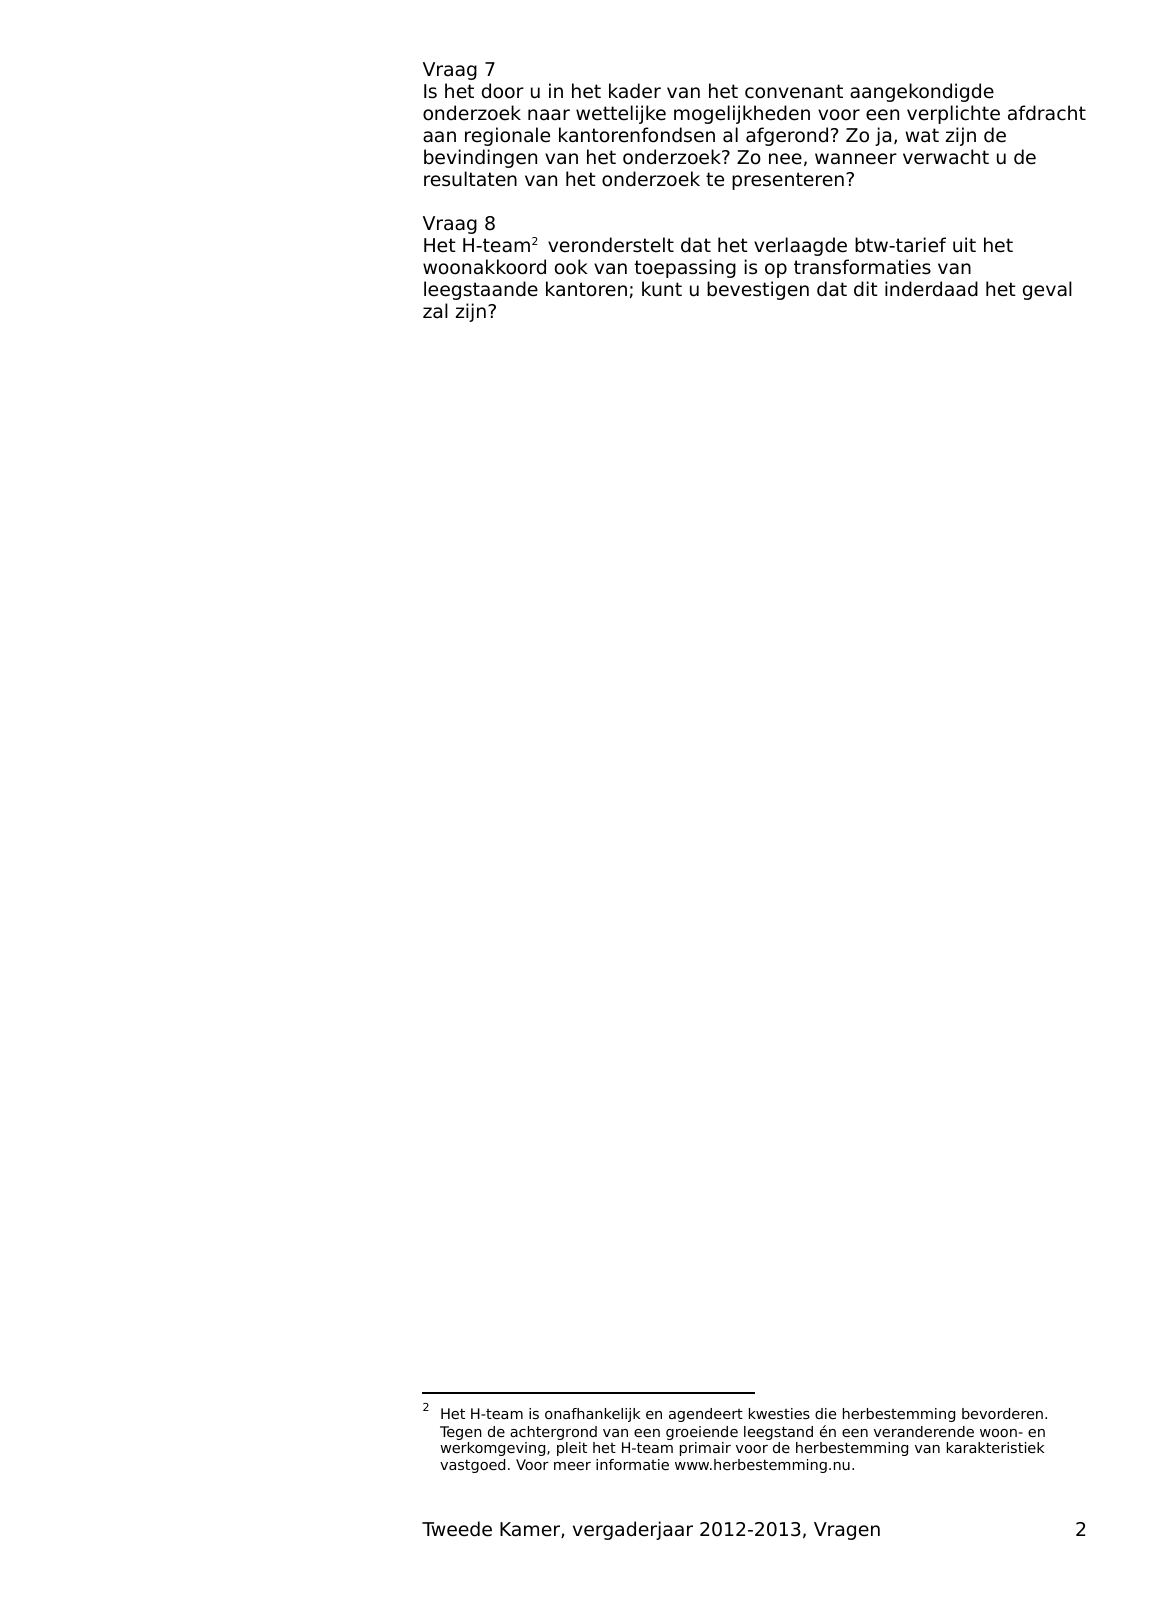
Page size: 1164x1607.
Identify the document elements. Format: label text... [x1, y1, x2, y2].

text Het H-team is onafhankelijk en agendeert kwesties die herbestemming bevorderen. Tegen de achtergrond van een groeiende leegstand én een veranderende woon- en werkomgeving, pleit het H-team primair voor de herbestemming van karakteristiek vastgoed. Voor meer informatie www.herbestemming.nu. [422, 1402, 1087, 1474]
text Vraag 7 [422, 59, 1087, 81]
text Vraag 8 [422, 213, 1087, 235]
text Is het door u in het kader van het convenant aangekondigde onderzoek naar wettelijke mogelijkheden voor een verplichte afdracht aan regionale kantorenfondsen al afgerond? Zo ja, wat zijn de bevindingen van het onderzoek? Zo nee, wanneer verwacht u de resultaten van het onderzoek te presenteren? [422, 81, 1087, 191]
text Het H-team veronderstelt dat het verlaagde btw-tarief uit het woonakkoord ook van toepassing is op transformaties van leegstaande kantoren; kunt u bevestigen dat dit inderdaad het geval zal zijn? [422, 235, 1087, 323]
